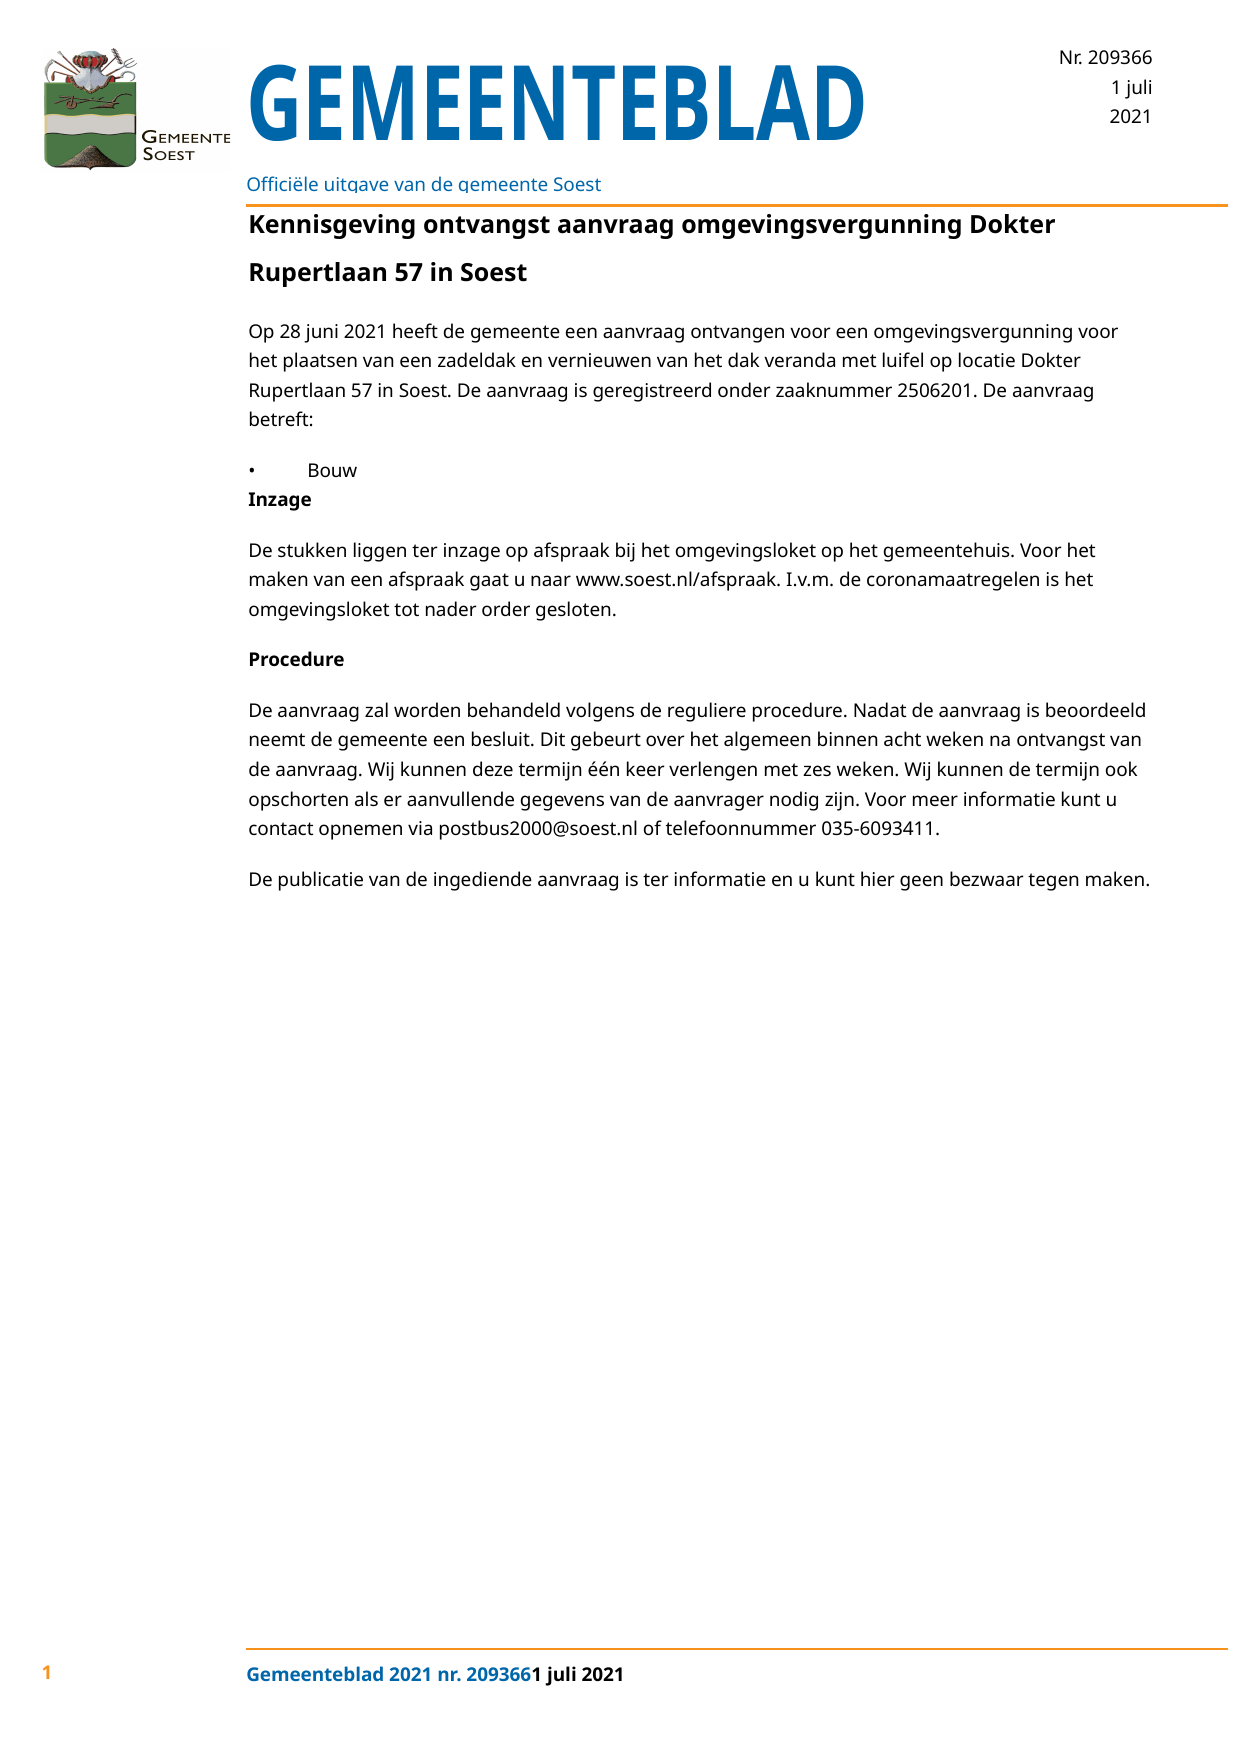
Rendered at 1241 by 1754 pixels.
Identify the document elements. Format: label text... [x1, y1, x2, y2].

text Procedure [248, 647, 1152, 672]
text De stukken liggen ter inzage op afspraak bij het omgevingsloket op het gemeentehuis. Voor het maken van een afspraak gaat u naar www.soest.nl/afspraak. I.v.m. de coronamaatregelen is het omgevingsloket tot nader order gesloten. [248, 537, 1152, 622]
picture [41, 47, 231, 172]
text Inzage [248, 487, 1152, 512]
text Op 28 juni 2021 heeft de gemeente een aanvraag ontvangen voor een omgevingsvergunning voor het plaatsen van een zadeldak en vernieuwen van het dak veranda met luifel op locatie Dokter Rupertlaan 57 in Soest. De aanvraag is geregistreerd onder zaaknummer 2506201. De aanvraag betreft: [248, 318, 1152, 432]
list Bouw [248, 457, 1152, 483]
text De publicatie van de ingediende aanvraag is ter informatie en u kunt hier geen bezwaar tegen maken. [248, 866, 1152, 892]
text Kennisgeving ontvangst aanvraag omgevingsvergunning Dokter Rupertlaan 57 in Soest [248, 207, 1152, 288]
text De aanvraag zal worden behandeld volgens de reguliere procedure. Nadat de aanvraag is beoordeeld neemt de gemeente een besluit. Dit gebeurt over het algemeen binnen acht weken na ontvangst van de aanvraag. Wij kunnen deze termijn één keer verlengen met zes weken. Wij kunnen de termijn ook opschorten als er aanvullende gegevens van de aanvrager nodig zijn. Voor meer informatie kunt u contact opnemen via postbus2000@soest.nl of telefoonnummer 035-6093411. [248, 697, 1152, 841]
